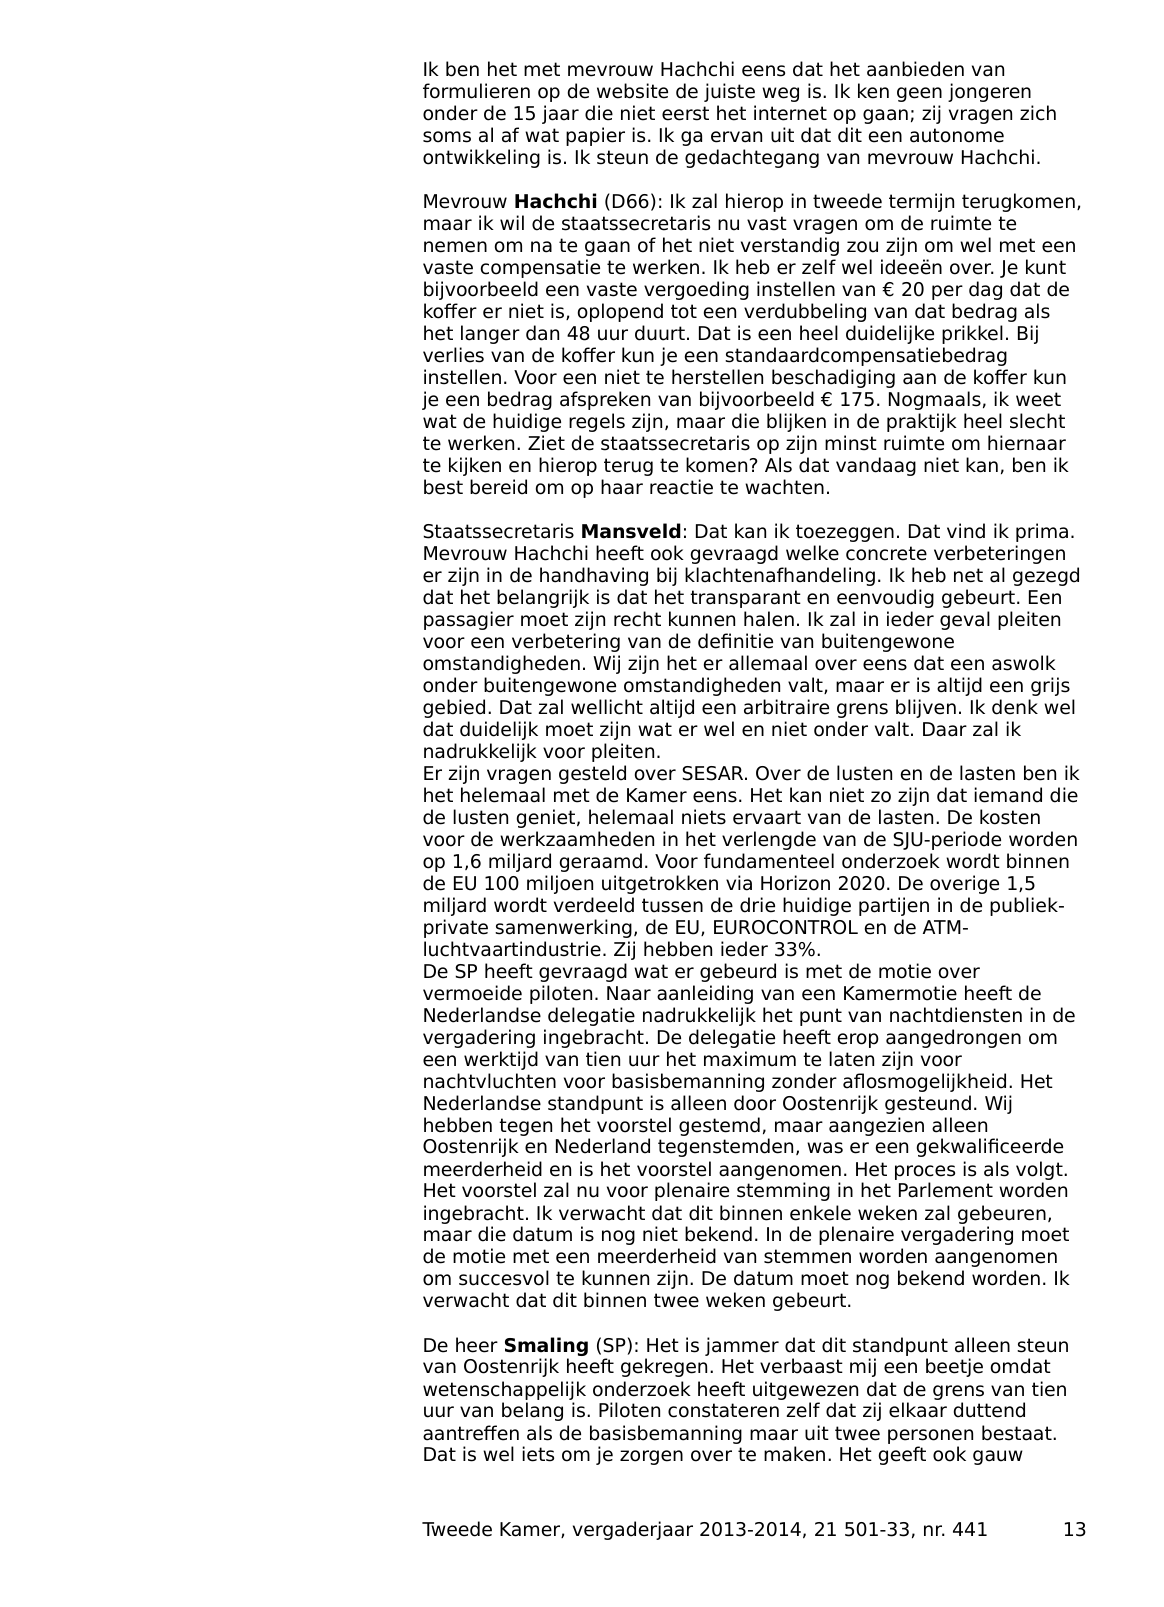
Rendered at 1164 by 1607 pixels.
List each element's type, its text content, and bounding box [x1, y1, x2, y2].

text Mevrouw Hachchi heeft ook gevraagd welke concrete verbeteringen er zijn in de handhaving bij klachtenafhandeling. Ik heb net al gezegd dat het belangrijk is dat het transparant en eenvoudig gebeurt. Een passagier moet zijn recht kunnen halen. Ik zal in ieder geval pleiten voor een verbetering van de definitie van buitengewone omstandigheden. Wij zijn het er allemaal over eens dat een aswolk onder buitengewone omstandigheden valt, maar er is altijd een grijs gebied. Dat zal wellicht altijd een arbitraire grens blijven. Ik denk wel dat duidelijk moet zijn wat er wel en niet onder valt. Daar zal ik nadrukkelijk voor pleiten. [422, 543, 1087, 763]
text De SP heeft gevraagd wat er gebeurd is met de motie over vermoeide piloten. Naar aanleiding van een Kamermotie heeft de Nederlandse delegatie nadrukkelijk het punt van nachtdiensten in de vergadering ingebracht. De delegatie heeft erop aangedrongen om een werktijd van tien uur het maximum te laten zijn voor nachtvluchten voor basisbemanning zonder aflosmogelijkheid. Het Nederlandse standpunt is alleen door Oostenrijk gesteund. Wij hebben tegen het voorstel gestemd, maar aangezien alleen Oostenrijk en Nederland tegenstemden, was er een gekwalificeerde meerderheid en is het voorstel aangenomen. Het proces is als volgt. Het voorstel zal nu voor plenaire stemming in het Parlement worden ingebracht. Ik verwacht dat dit binnen enkele weken zal gebeuren, maar die datum is nog niet bekend. In de plenaire vergadering moet de motie met een meerderheid van stemmen worden aangenomen om succesvol te kunnen zijn. De datum moet nog bekend worden. Ik verwacht dat dit binnen twee weken gebeurt. [422, 961, 1087, 1312]
text Mevrouw Hachchi (D66): Ik zal hierop in tweede termijn terugkomen, maar ik wil de staatssecretaris nu vast vragen om de ruimte te nemen om na te gaan of het niet verstandig zou zijn om wel met een vaste compensatie te werken. Ik heb er zelf wel ideeën over. Je kunt bijvoorbeeld een vaste vergoeding instellen van € 20 per dag dat de koffer er niet is, oplopend tot een verdubbeling van dat bedrag als het langer dan 48 uur duurt. Dat is een heel duidelijke prikkel. Bij verlies van de koffer kun je een standaardcompensatiebedrag instellen. Voor een niet te herstellen beschadiging aan de koffer kun je een bedrag afspreken van bijvoorbeeld € 175. Nogmaals, ik weet wat de huidige regels zijn, maar die blijken in de praktijk heel slecht te werken. Ziet de staatssecretaris op zijn minst ruimte om hiernaar te kijken en hierop terug te komen? Als dat vandaag niet kan, ben ik best bereid om op haar reactie te wachten. [422, 191, 1087, 499]
text Staatssecretaris Mansveld: Dat kan ik toezeggen. Dat vind ik prima. [422, 521, 1087, 543]
text Er zijn vragen gesteld over SESAR. Over de lusten en de lasten ben ik het helemaal met de Kamer eens. Het kan niet zo zijn dat iemand die de lusten geniet, helemaal niets ervaart van de lasten. De kosten voor de werkzaamheden in het verlengde van de SJU-periode worden op 1,6 miljard geraamd. Voor fundamenteel onderzoek wordt binnen de EU 100 miljoen uitgetrokken via Horizon 2020. De overige 1,5 miljard wordt verdeeld tussen de drie huidige partijen in de publiek-private samenwerking, de EU, EUROCONTROL en de ATM-luchtvaartindustrie. Zij hebben ieder 33%. [422, 763, 1087, 961]
text De heer Smaling (SP): Het is jammer dat dit standpunt alleen steun van Oostenrijk heeft gekregen. Het verbaast mij een beetje omdat wetenschappelijk onderzoek heeft uitgewezen dat de grens van tien uur van belang is. Piloten constateren zelf dat zij elkaar duttend aantreffen als de basisbemanning maar uit twee personen bestaat. Dat is wel iets om je zorgen over te maken. Het geeft ook gauw [422, 1334, 1087, 1466]
text Ik ben het met mevrouw Hachchi eens dat het aanbieden van formulieren op de website de juiste weg is. Ik ken geen jongeren onder de 15 jaar die niet eerst het internet op gaan; zij vragen zich soms al af wat papier is. Ik ga ervan uit dat dit een autonome ontwikkeling is. Ik steun de gedachtegang van mevrouw Hachchi. [422, 59, 1087, 169]
